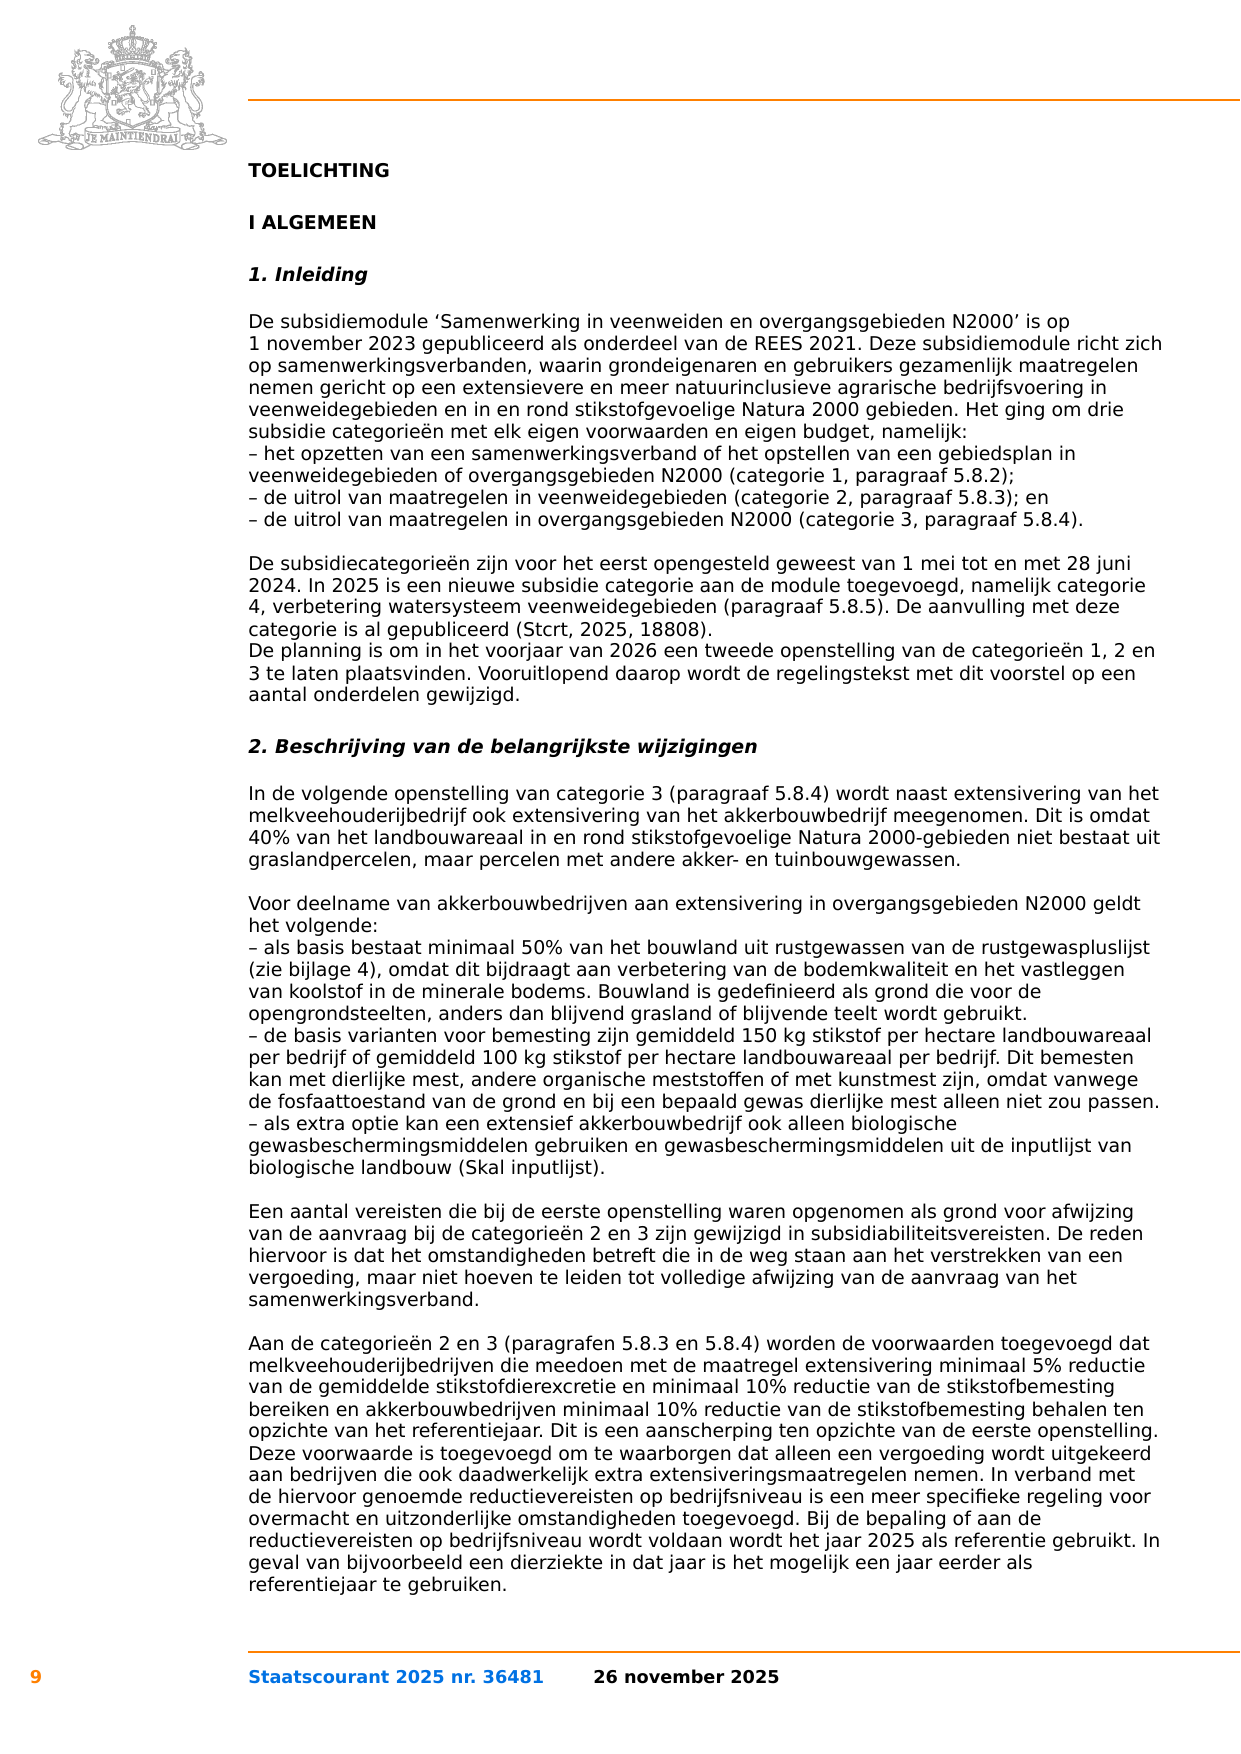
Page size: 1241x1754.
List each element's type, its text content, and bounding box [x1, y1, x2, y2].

text De planning is om in het voorjaar van 2026 een tweede openstelling van de categorieën 1, 2 en 3 te laten plaatsvinden. Vooruitlopend daarop wordt de regelingstekst met dit voorstel op een aantal onderdelen gewijzigd. [248, 640, 1163, 706]
text – als extra optie kan een extensief akkerbouwbedrijf ook alleen biologische gewasbeschermingsmiddelen gebruiken en gewasbeschermingsmiddelen uit de inputlijst van biologische landbouw (Skal inputlijst). [248, 1113, 1163, 1179]
text In de volgende openstelling van categorie 3 (paragraaf 5.8.4) wordt naast extensivering van het melkveehouderijbedrijf ook extensivering van het akkerbouwbedrijf meegenomen. Dit is omdat 40% van het landbouwareaal in en rond stikstofgevoelige Natura 2000-gebieden niet bestaat uit graslandpercelen, maar percelen met andere akker- en tuinbouwgewassen. [248, 783, 1163, 871]
subtitle I ALGEMEEN [248, 212, 1163, 234]
text De subsidiecategorieën zijn voor het eerst opengesteld geweest van 1 mei tot en met 28 juni 2024. In 2025 is een nieuwe subsidie categorie aan de module toegevoegd, namelijk categorie 4, verbetering watersysteem veenweidegebieden (paragraaf 5.8.5). De aanvulling met deze categorie is al gepubliceerd (Stcrt, 2025, 18808). [248, 552, 1163, 640]
text – de uitrol van maatregelen in veenweidegebieden (categorie 2, paragraaf 5.8.3); en [248, 487, 1163, 509]
text – als basis bestaat minimaal 50% van het bouwland uit rustgewassen van de rustgewaspluslijst (zie bijlage 4), omdat dit bijdraagt aan verbetering van de bodemkwaliteit en het vastleggen van koolstof in de minerale bodems. Bouwland is gedefinieerd als grond die voor de opengrondsteelten, anders dan blijvend grasland of blijvende teelt wordt gebruikt. [248, 937, 1163, 1025]
text – het opzetten van een samenwerkingsverband of het opstellen van een gebiedsplan in veenweidegebieden of overgangsgebieden N2000 (categorie 1, paragraaf 5.8.2); [248, 443, 1163, 487]
text De subsidiemodule ‘Samenwerking in veenweiden en overgangsgebieden N2000’ is op 1 november 2023 gepubliceerd als onderdeel van de REES 2021. Deze subsidiemodule richt zich op samenwerkingsverbanden, waarin grondeigenaren en gebruikers gezamenlijk maatregelen nemen gericht op een extensievere en meer natuurinclusieve agrarische bedrijfsvoering in veenweidegebieden en in en rond stikstofgevoelige Natura 2000 gebieden. Het ging om drie subsidie categorieën met elk eigen voorwaarden en eigen budget, namelijk: [248, 311, 1163, 443]
subtitle 1. Inleiding [248, 264, 1163, 286]
text Voor deelname van akkerbouwbedrijven aan extensivering in overgangsgebieden N2000 geldt het volgende: [248, 893, 1163, 937]
subtitle TOELICHTING [248, 160, 1163, 182]
text Aan de categorieën 2 en 3 (paragrafen 5.8.3 en 5.8.4) worden de voorwaarden toegevoegd dat melkveehouderijbedrijven die meedoen met de maatregel extensivering minimaal 5% reductie van de gemiddelde stikstofdierexcretie en minimaal 10% reductie van de stikstofbemesting bereiken en akkerbouwbedrijven minimaal 10% reductie van de stikstofbemesting behalen ten opzichte van het referentiejaar. Dit is een aanscherping ten opzichte van de eerste openstelling. Deze voorwaarde is toegevoegd om te waarborgen dat alleen een vergoeding wordt uitgekeerd aan bedrijven die ook daadwerkelijk extra extensiveringsmaatregelen nemen. In verband met de hiervoor genoemde reductievereisten op bedrijfsniveau is een meer specifieke regeling voor overmacht en uitzonderlijke omstandigheden toegevoegd. Bij de bepaling of aan de reductievereisten op bedrijfsniveau wordt voldaan wordt het jaar 2025 als referentie gebruikt. In geval van bijvoorbeeld een dierziekte in dat jaar is het mogelijk een jaar eerder als referentiejaar te gebruiken. [248, 1332, 1163, 1596]
text – de uitrol van maatregelen in overgangsgebieden N2000 (categorie 3, paragraaf 5.8.4). [248, 509, 1163, 531]
text – de basis varianten voor bemesting zijn gemiddeld 150 kg stikstof per hectare landbouwareaal per bedrijf of gemiddeld 100 kg stikstof per hectare landbouwareaal per bedrijf. Dit bemesten kan met dierlijke mest, andere organische meststoffen of met kunstmest zijn, omdat vanwege de fosfaattoestand van de grond en bij een bepaald gewas dierlijke mest alleen niet zou passen. [248, 1025, 1163, 1113]
subtitle 2. Beschrijving van de belangrijkste wijzigingen [248, 736, 1163, 758]
text Een aantal vereisten die bij de eerste openstelling waren opgenomen als grond voor afwijzing van de aanvraag bij de categorieën 2 en 3 zijn gewijzigd in subsidiabiliteitsvereisten. De reden hiervoor is dat het omstandigheden betreft die in de weg staan aan het verstrekken van een vergoeding, maar niet hoeven te leiden tot volledige afwijzing van de aanvraag van het samenwerkingsverband. [248, 1201, 1163, 1311]
picture [38, 25, 227, 150]
